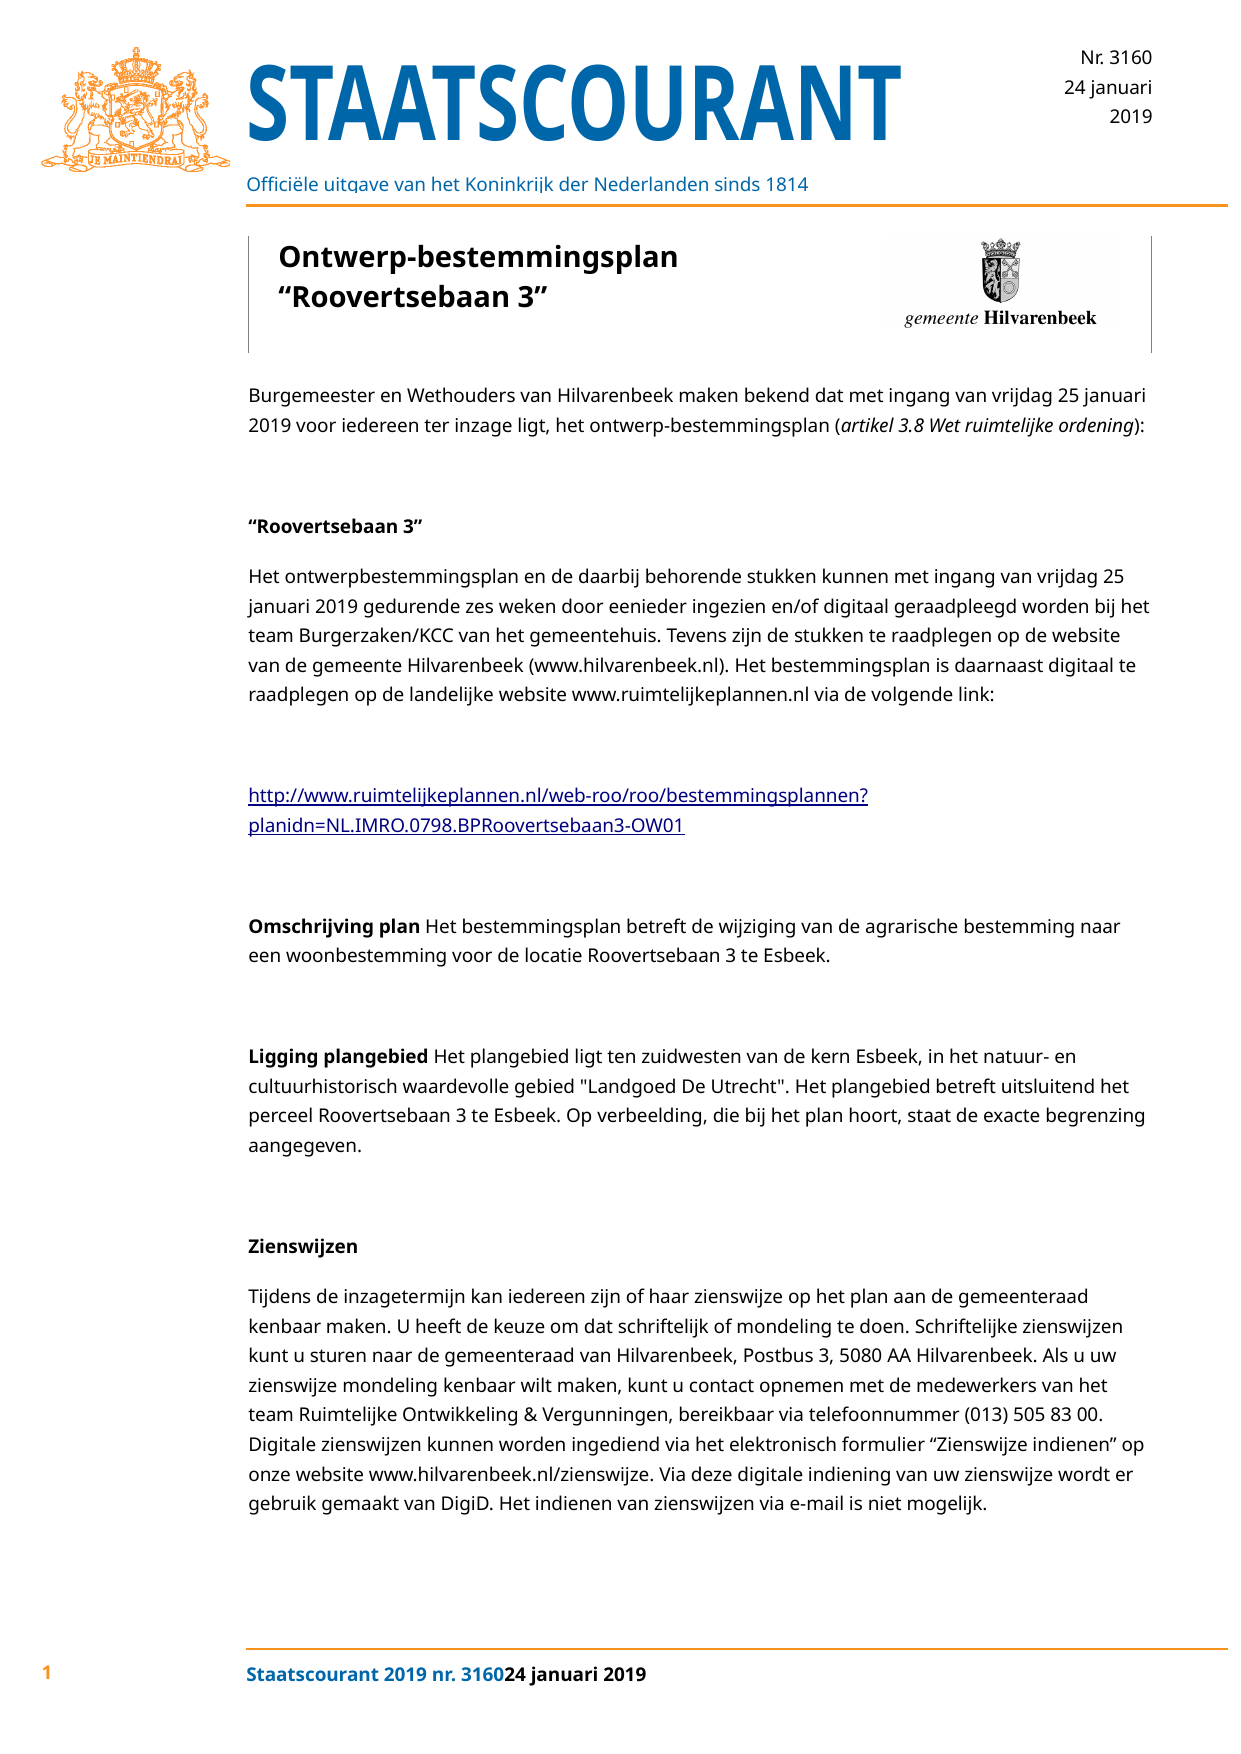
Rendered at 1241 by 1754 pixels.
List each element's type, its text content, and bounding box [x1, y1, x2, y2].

table_header Ontwerp-bestemmingsplan “Roovertsebaan 3” [249, 236, 850, 353]
table_header [850, 236, 1151, 353]
text Ligging plangebied Het plangebied ligt ten zuidwesten van de kern Esbeek, in het natuur- en cultuurhistorisch waardevolle gebied "Landgoed De Utrecht". Het plangebied betreft uitsluitend het perceel Roovertsebaan 3 te Esbeek. Op verbeelding, die bij het plan hoort, staat de exacte begrenzing aangegeven. [248, 1043, 1152, 1158]
text http://www.ruimtelijkeplannen.nl/web-roo/roo/bestemmingsplannen?planidn=NL.IMRO.0798.BPRoovertsebaan3-OW01 [248, 782, 1152, 838]
text Tijdens de inzagetermijn kan iedereen zijn of haar zienswijze op het plan aan de gemeenteraad kenbaar maken. U heeft de keuze om dat schriftelijk of mondeling te doen. Schriftelijke zienswijzen kunt u sturen naar de gemeenteraad van Hilvarenbeek, Postbus 3, 5080 AA Hilvarenbeek. Als u uw zienswijze mondeling kenbaar wilt maken, kunt u contact opnemen met de medewerkers van het team Ruimtelijke Ontwikkeling & Vergunningen, bereikbaar via telefoonnummer (013) 505 83 00. Digitale zienswijzen kunnen worden ingediend via het elektronisch formulier “Zienswijze indienen” op onze website www.hilvarenbeek.nl/zienswijze. Via deze digitale indiening van uw zienswijze wordt er gebruik gemaakt van DigiD. Het indienen van zienswijzen via e-mail is niet mogelijk. [248, 1283, 1152, 1516]
text Zienswijzen [248, 1233, 1152, 1258]
text Het ontwerpbestemmingsplan en de daarbij behorende stukken kunnen met ingang van vrijdag 25 januari 2019 gedurende zes weken door eenieder ingezien en/of digitaal geraadpleegd worden bij het team Burgerzaken/KCC van het gemeentehuis. Tevens zijn de stukken te raadplegen op de website van de gemeente Hilvarenbeek (www.hilvarenbeek.nl). Het bestemmingsplan is daarnaast digitaal te raadplegen op de landelijke website www.ruimtelijkeplannen.nl via de volgende link: [248, 563, 1152, 707]
text Omschrijving plan Het bestemmingsplan betreft de wijziging van de agrarische bestemming naar een woonbestemming voor de locatie Roovertsebaan 3 te Esbeek. [248, 913, 1152, 968]
picture [882, 236, 1119, 328]
text “Roovertsebaan 3” [248, 513, 1152, 538]
text Burgemeester en Wethouders van Hilvarenbeek maken bekend dat met ingang van vrijdag 25 januari 2019 voor iedereen ter inzage ligt, het ontwerp-bestemmingsplan (artikel 3.8 Wet ruimtelijke ordening): [248, 382, 1152, 438]
picture [41, 47, 231, 172]
